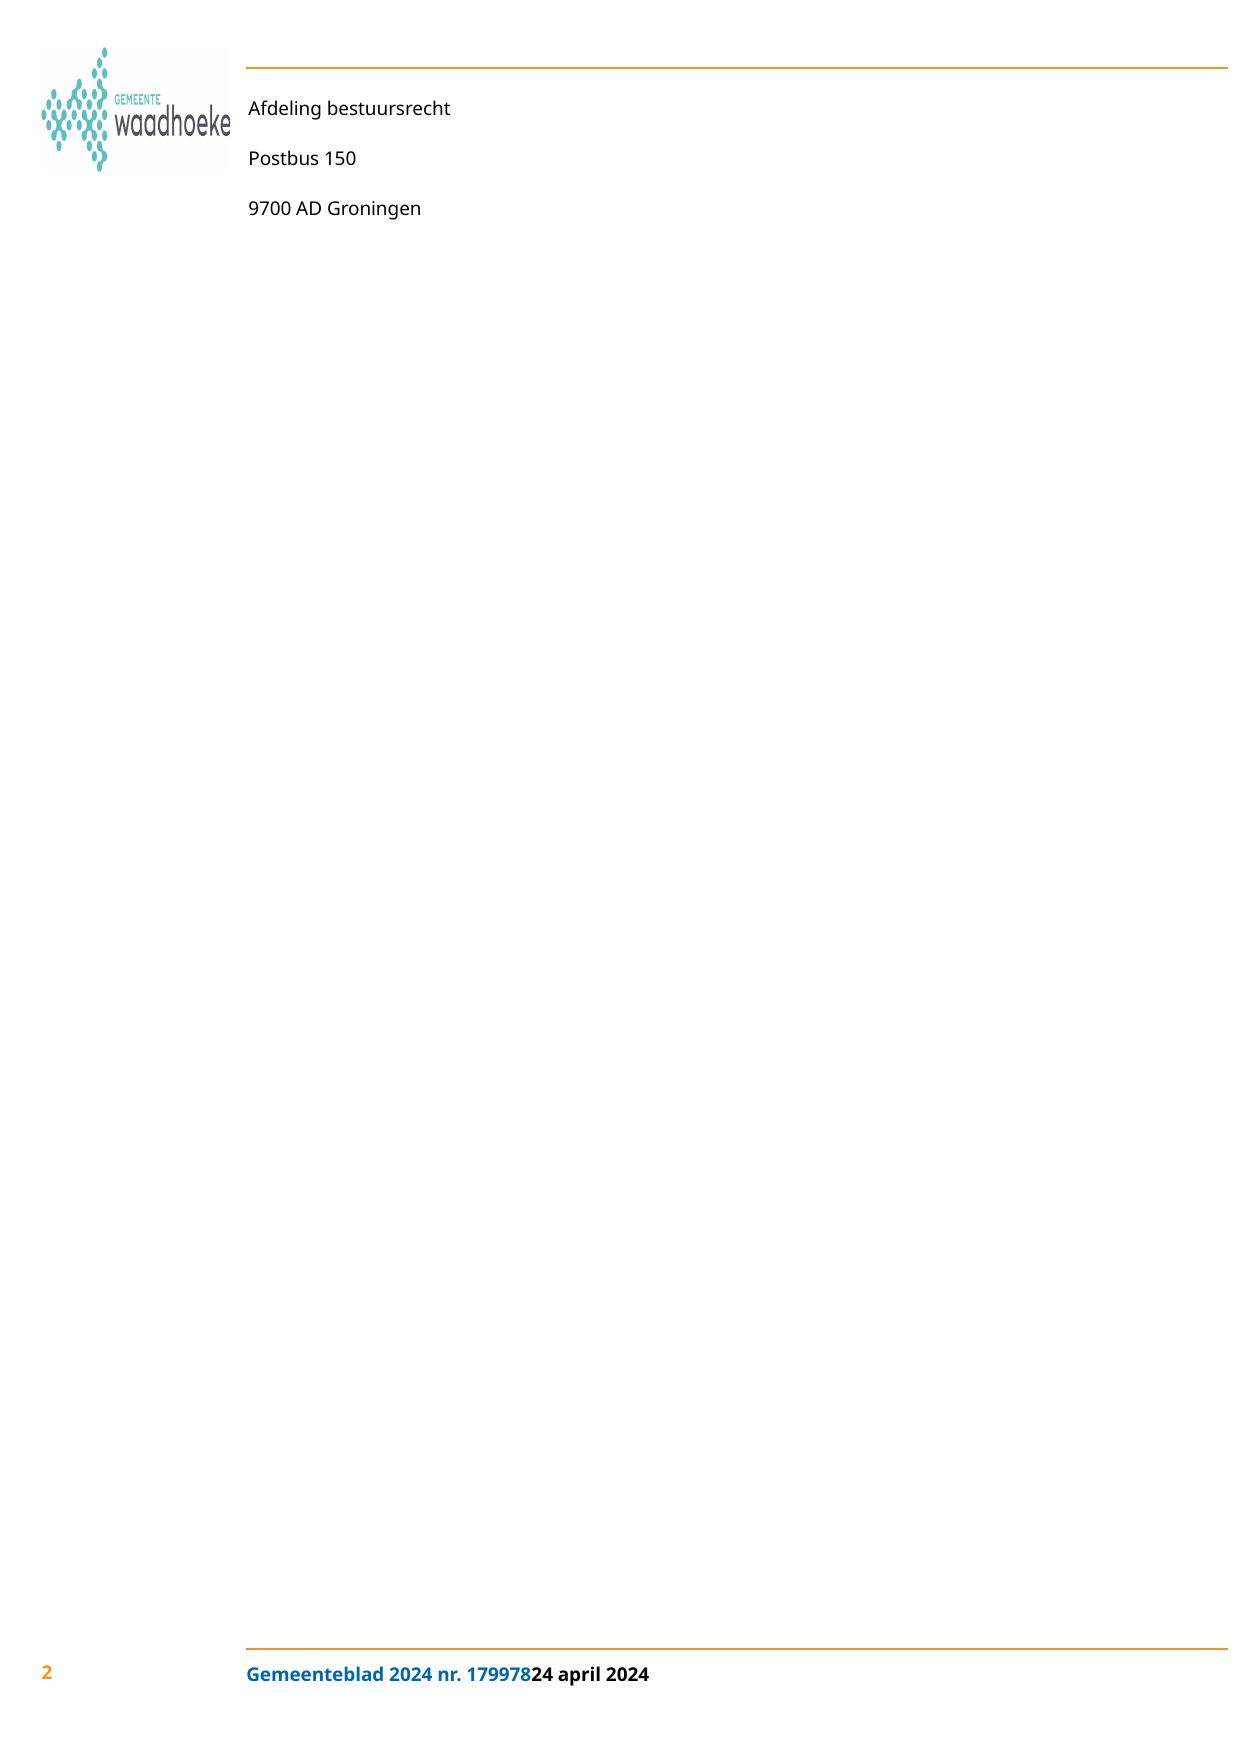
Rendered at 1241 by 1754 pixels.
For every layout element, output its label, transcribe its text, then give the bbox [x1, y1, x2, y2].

picture [41, 47, 231, 172]
text Postbus 150 [248, 145, 1152, 171]
text Afdeling bestuursrecht [248, 95, 1152, 121]
text 9700 AD Groningen [248, 196, 1152, 221]
